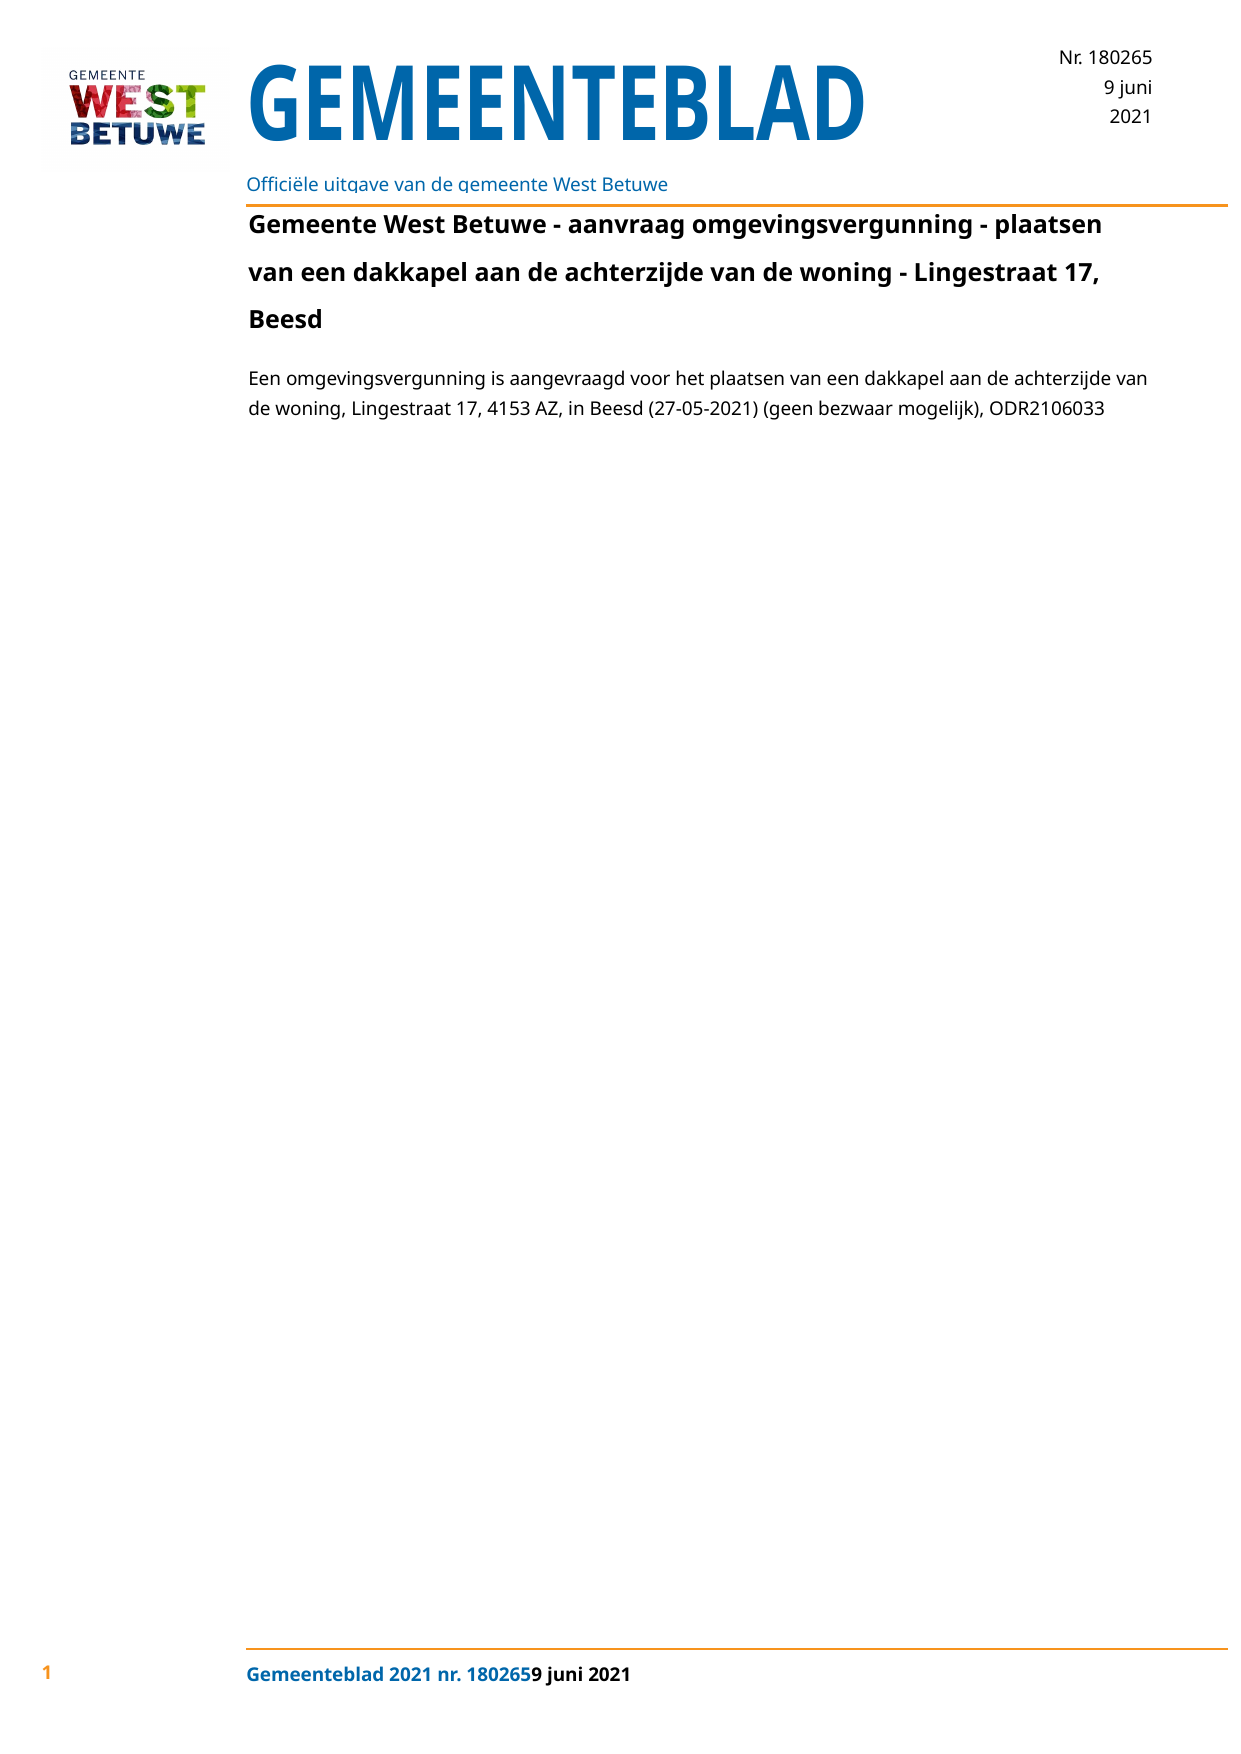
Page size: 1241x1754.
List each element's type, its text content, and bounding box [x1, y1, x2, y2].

text Gemeente West Betuwe - aanvraag omgevingsvergunning - plaatsen van een dakkapel aan de achterzijde van de woning - Lingestraat 17, Beesd [248, 207, 1152, 336]
text Een omgevingsvergunning is aangevraagd voor het plaatsen van een dakkapel aan de achterzijde van de woning, Lingestraat 17, 4153 AZ, in Beesd (27-05-2021) (geen bezwaar mogelijk), ODR2106033 [248, 366, 1152, 421]
picture [41, 47, 231, 172]
